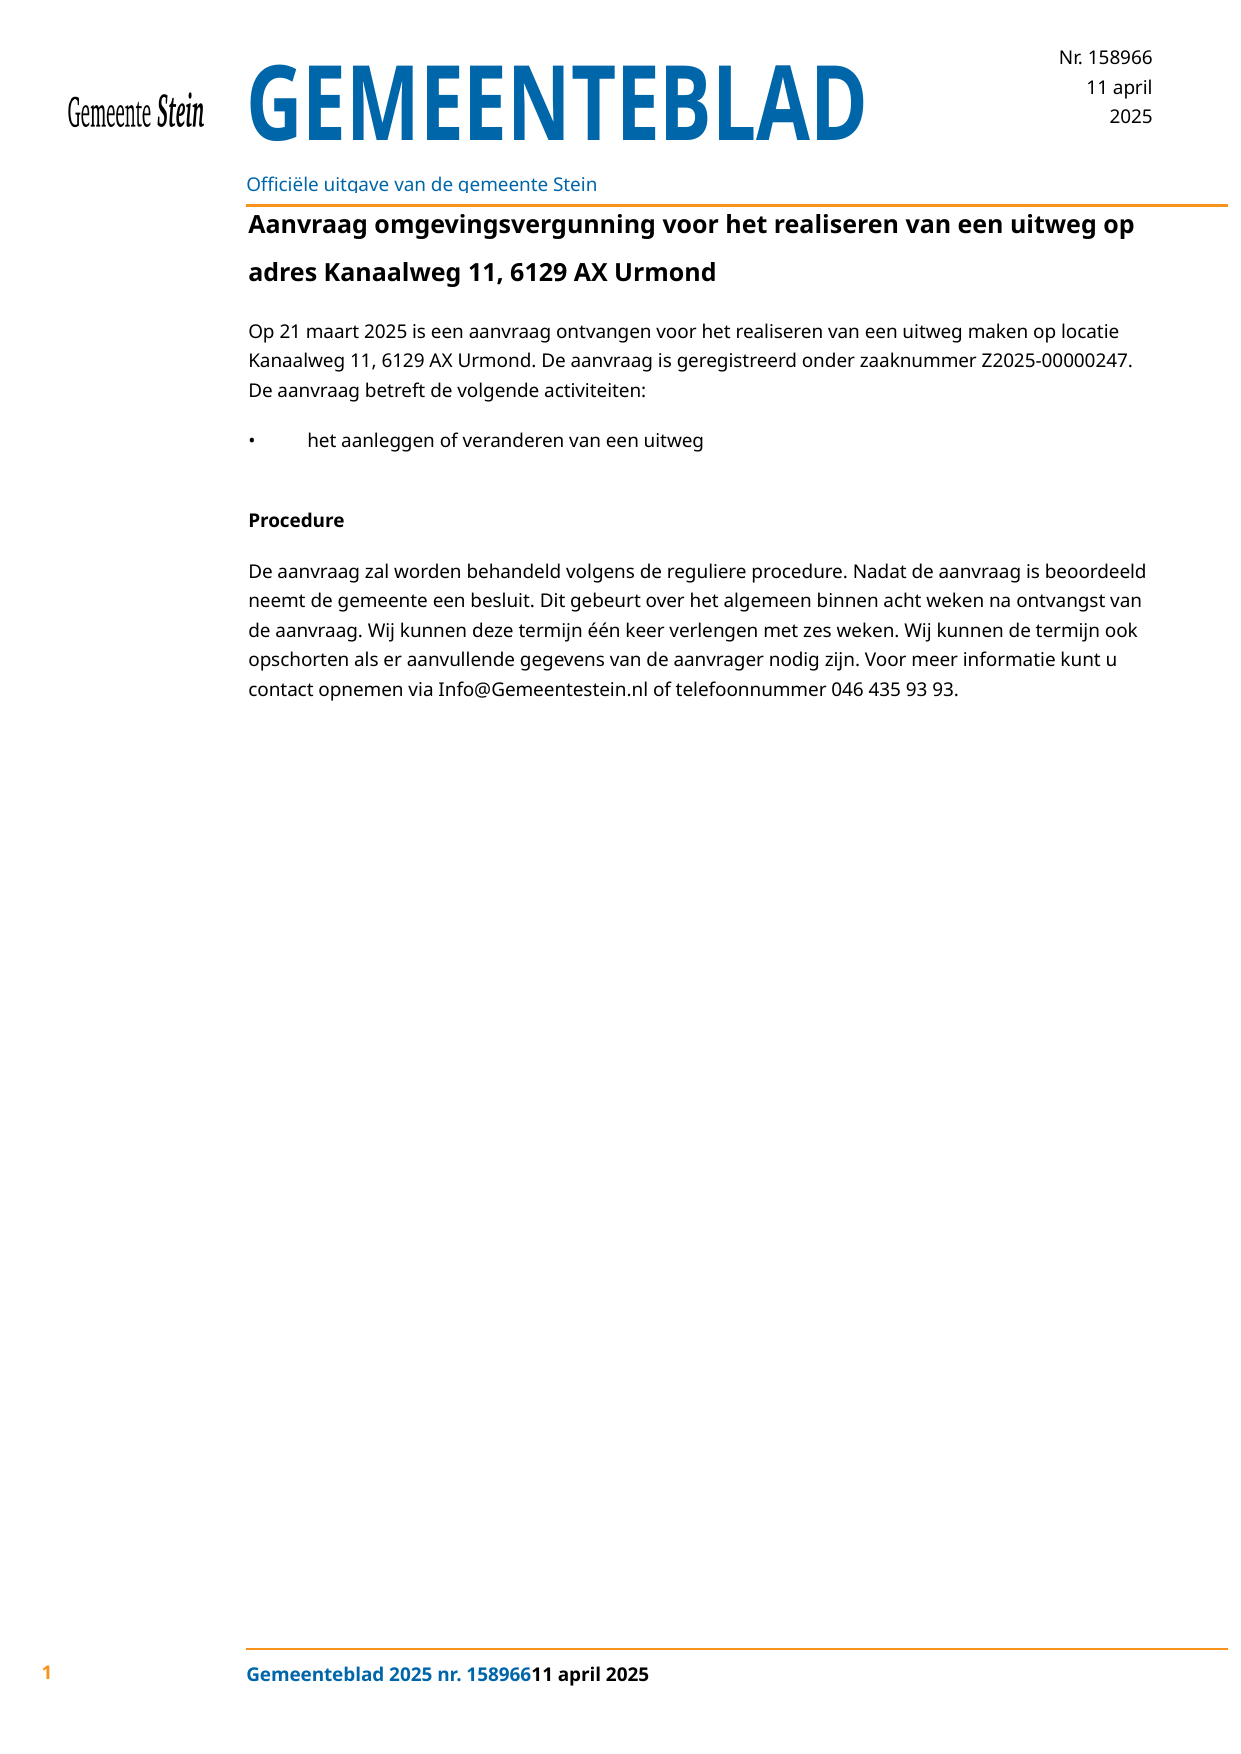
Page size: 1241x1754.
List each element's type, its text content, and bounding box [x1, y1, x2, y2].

text Op 21 maart 2025 is een aanvraag ontvangen voor het realiseren van een uitweg maken op locatie Kanaalweg 11, 6129 AX Urmond. De aanvraag is geregistreerd onder zaaknummer Z2025-00000247. De aanvraag betreft de volgende activiteiten: [248, 318, 1152, 403]
list het aanleggen of veranderen van een uitweg [248, 427, 1152, 453]
picture [41, 47, 231, 172]
text De aanvraag zal worden behandeld volgens de reguliere procedure. Nadat de aanvraag is beoordeeld neemt de gemeente een besluit. Dit gebeurt over het algemeen binnen acht weken na ontvangst van de aanvraag. Wij kunnen deze termijn één keer verlengen met zes weken. Wij kunnen de termijn ook opschorten als er aanvullende gegevens van de aanvrager nodig zijn. Voor meer informatie kunt u contact opnemen via Info@Gemeentestein.nl of telefoonnummer 046 435 93 93. [248, 558, 1152, 702]
text Aanvraag omgevingsvergunning voor het realiseren van een uitweg op adres Kanaalweg 11, 6129 AX Urmond [248, 207, 1152, 288]
text Procedure [248, 507, 1152, 533]
